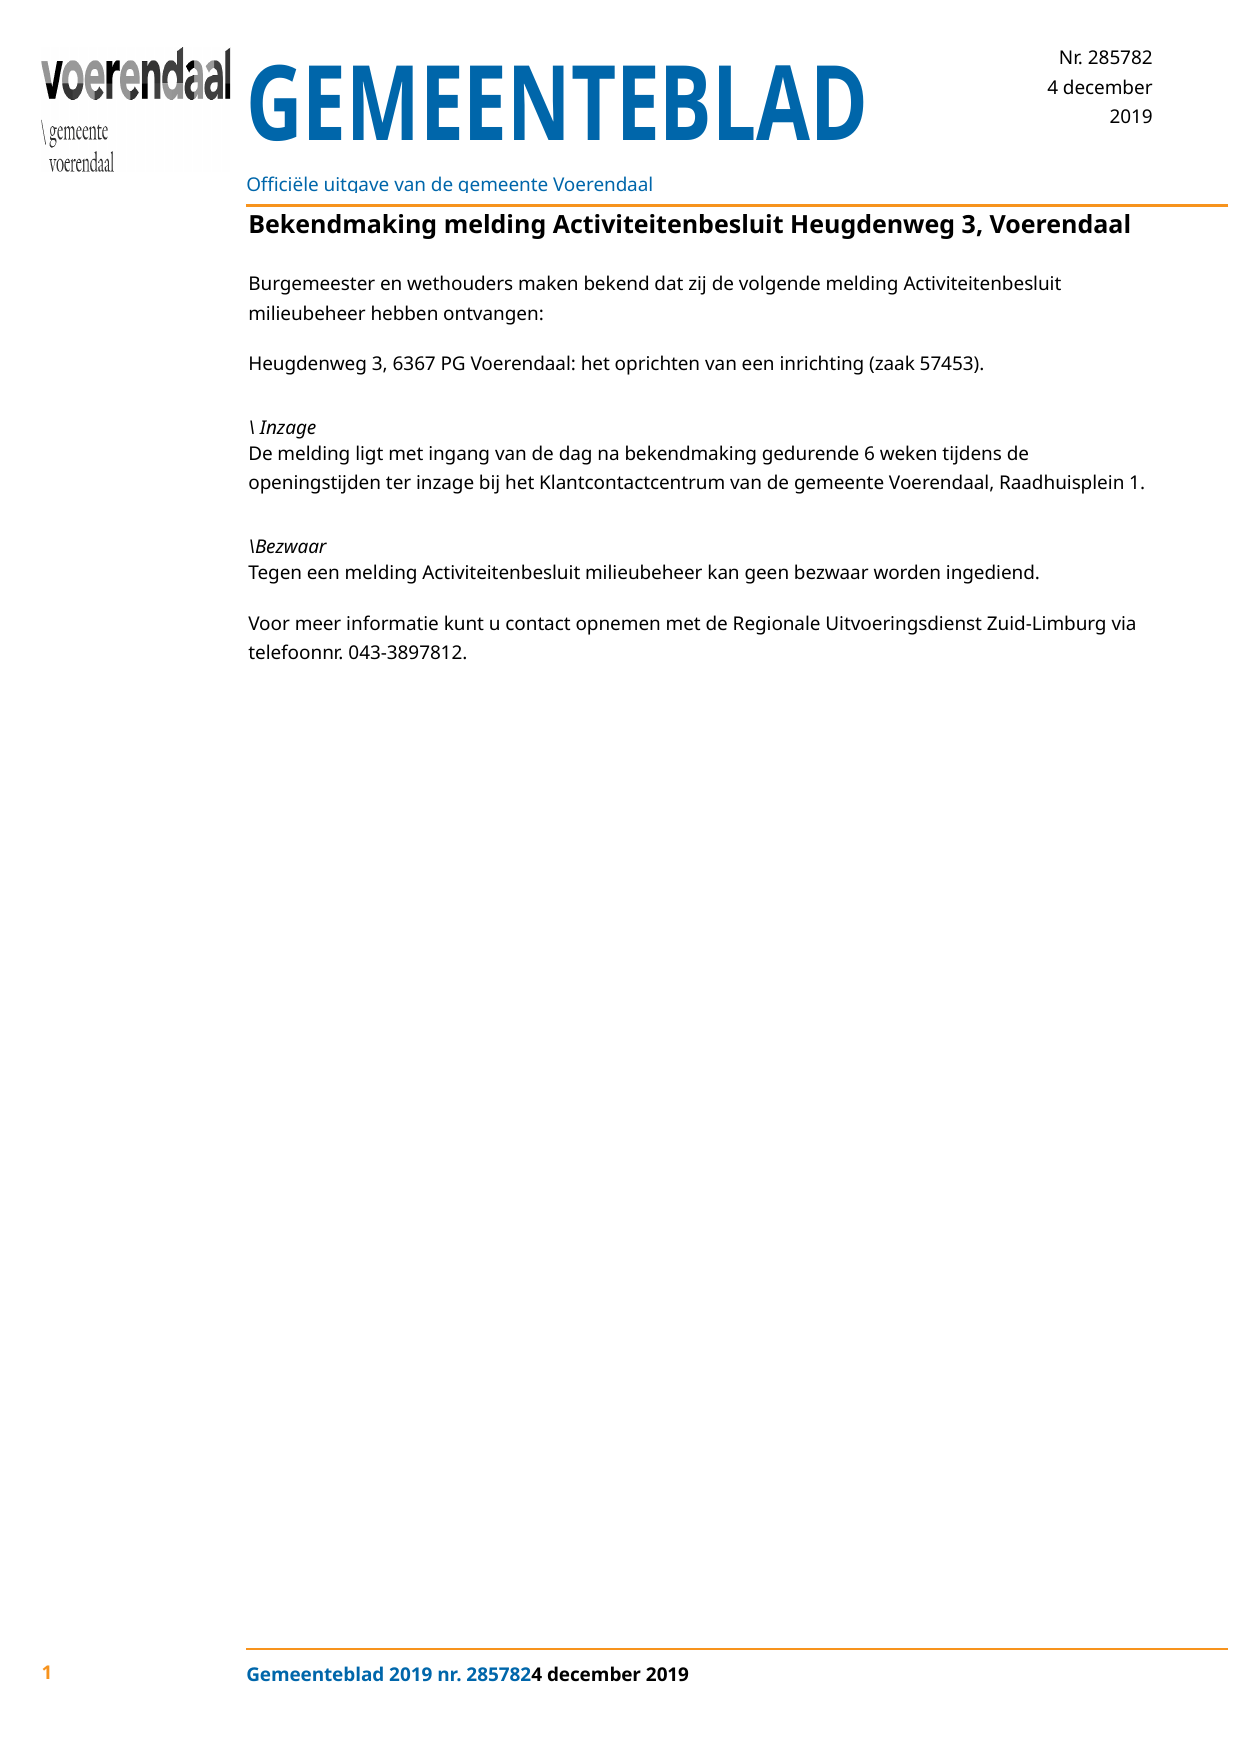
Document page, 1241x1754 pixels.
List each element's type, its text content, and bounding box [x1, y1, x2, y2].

text Voor meer informatie kunt u contact opnemen met de Regionale Uitvoeringsdienst Zuid-Limburg via telefoonnr. 043-3897812. [248, 610, 1152, 665]
text Burgemeester en wethouders maken bekend dat zij de volgende melding Activiteitenbesluit milieubeheer hebben ontvangen: [248, 270, 1152, 326]
text \Bezwaar [248, 533, 1152, 559]
text Tegen een melding Activiteitenbesluit milieubeheer kan geen bezwaar worden ingediend. [248, 559, 1152, 585]
text \ Inzage [248, 414, 1152, 440]
picture [41, 47, 231, 172]
text De melding ligt met ingang van de dag na bekendmaking gedurende 6 weken tijdens de openingstijden ter inzage bij het Klantcontactcentrum van de gemeente Voerendaal, Raadhuisplein 1. [248, 440, 1152, 495]
text Heugdenweg 3, 6367 PG Voerendaal: het oprichten van een inrichting (zaak 57453). [248, 350, 1152, 376]
text Bekendmaking melding Activiteitenbesluit Heugdenweg 3, Voerendaal [248, 207, 1152, 241]
